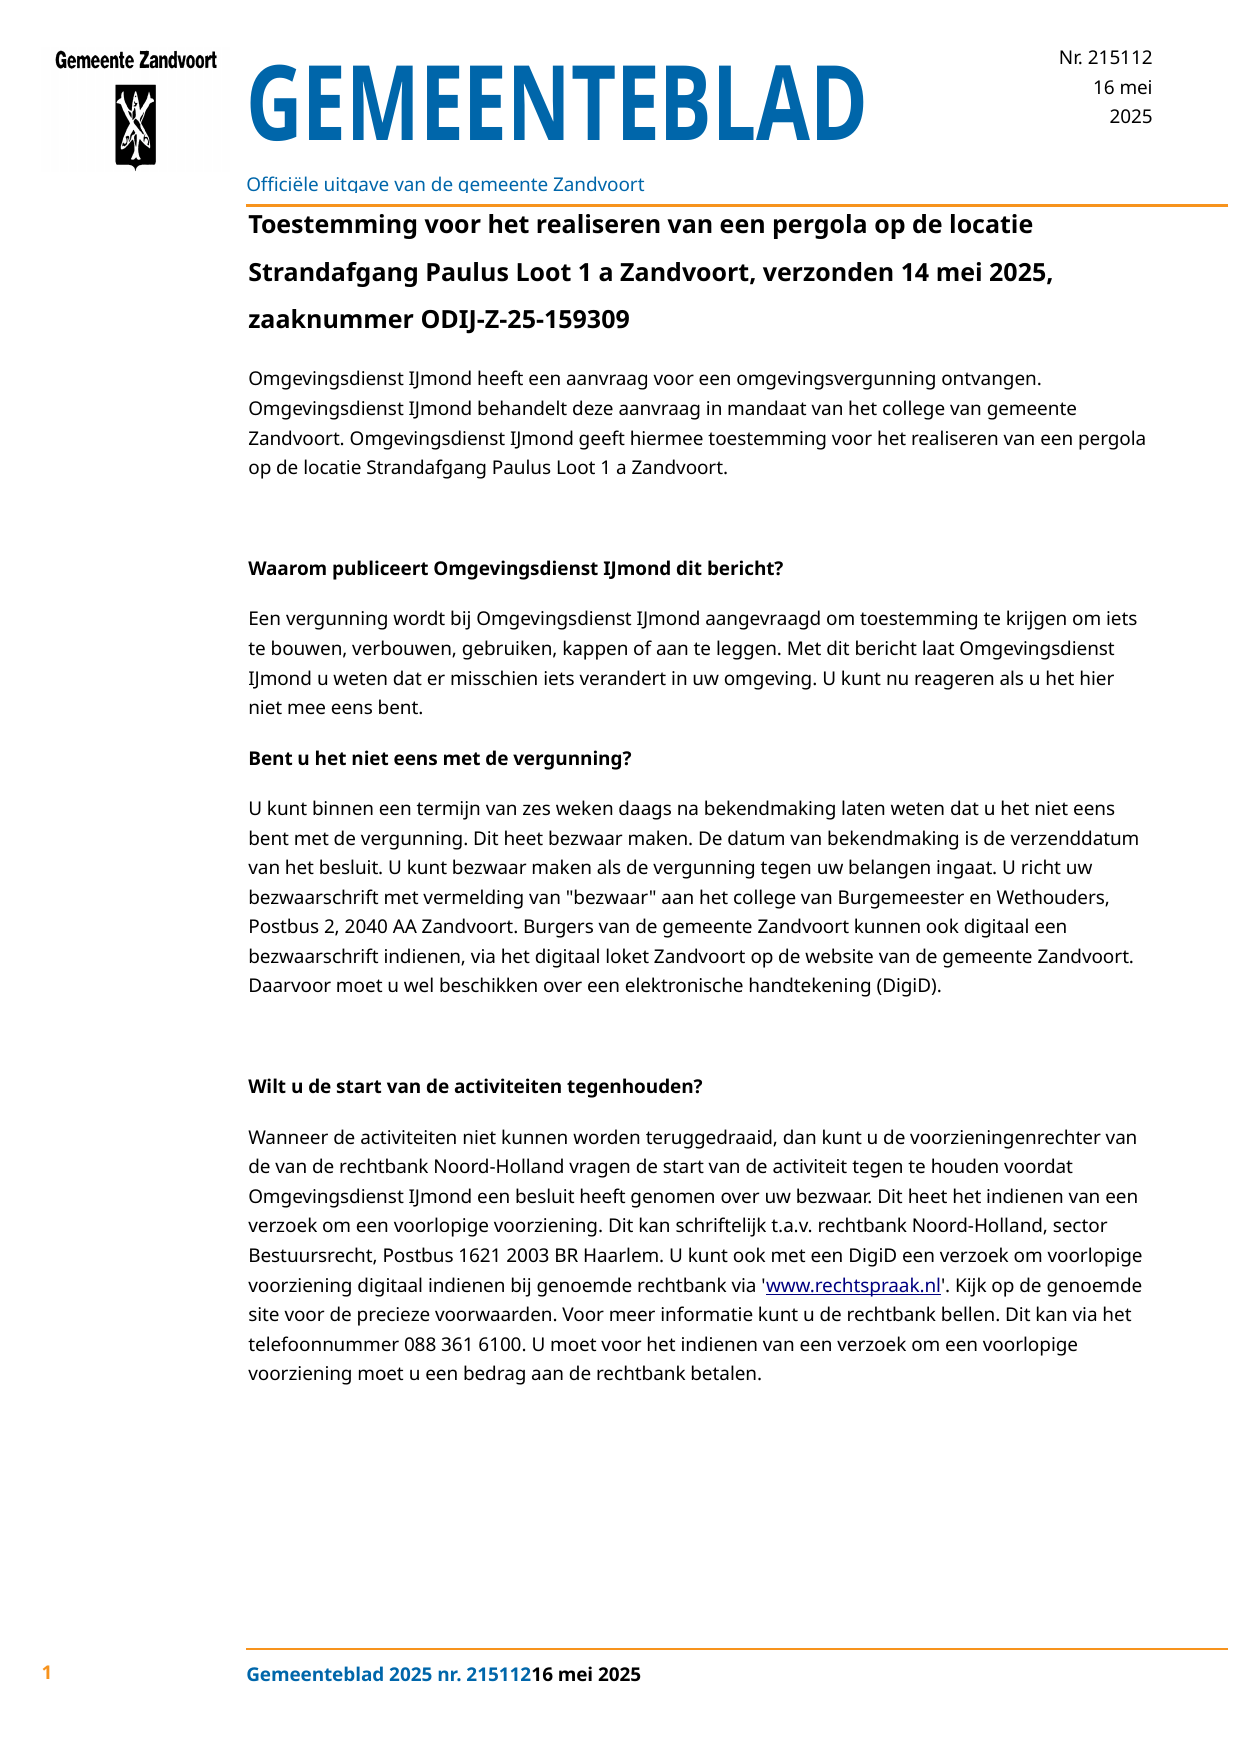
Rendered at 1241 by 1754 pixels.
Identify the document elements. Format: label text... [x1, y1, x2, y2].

text Omgevingsdienst IJmond heeft een aanvraag voor een omgevingsvergunning ontvangen. Omgevingsdienst IJmond behandelt deze aanvraag in mandaat van het college van gemeente Zandvoort. Omgevingsdienst IJmond geeft hiermee toestemming voor het realiseren van een pergola op de locatie Strandafgang Paulus Loot 1 a Zandvoort. [248, 366, 1152, 480]
picture [41, 47, 231, 172]
text Bent u het niet eens met de vergunning? [248, 745, 1152, 770]
text Toestemming voor het realiseren van een pergola op de locatie Strandafgang Paulus Loot 1 a Zandvoort, verzonden 14 mei 2025, zaaknummer ODIJ-Z-25-159309 [248, 207, 1152, 336]
text U kunt binnen een termijn van zes weken daags na bekendmaking laten weten dat u het niet eens bent met de vergunning. Dit heet bezwaar maken. De datum van bekendmaking is de verzenddatum van het besluit. U kunt bezwaar maken als de vergunning tegen uw belangen ingaat. U richt uw bezwaarschrift met vermelding van "bezwaar" aan het college van Burgemeester en Wethouders, Postbus 2, 2040 AA Zandvoort. Burgers van de gemeente Zandvoort kunnen ook digitaal een bezwaarschrift indienen, via het digitaal loket Zandvoort op de website van de gemeente Zandvoort. Daarvoor moet u wel beschikken over een elektronische handtekening (DigiD). [248, 795, 1152, 998]
text Wanneer de activiteiten niet kunnen worden teruggedraaid, dan kunt u de voorzieningenrechter van de van de rechtbank Noord-Holland vragen de start van de activiteit tegen te houden voordat Omgevingsdienst IJmond een besluit heeft genomen over uw bezwaar. Dit heet het indienen van een verzoek om een voorlopige voorziening. Dit kan schriftelijk t.a.v. rechtbank Noord-Holland, sector Bestuursrecht, Postbus 1621 2003 BR Haarlem. U kunt ook met een DigiD een verzoek om voorlopige voorziening digitaal indienen bij genoemde rechtbank via 'www.rechtspraak.nl'. Kijk op de genoemde site voor de precieze voorwaarden. Voor meer informatie kunt u de rechtbank bellen. Dit kan via het telefoonnummer 088 361 6100. U moet voor het indienen van een verzoek om een voorlopige voorziening moet u een bedrag aan de rechtbank betalen. [248, 1124, 1152, 1386]
text Een vergunning wordt bij Omgevingsdienst IJmond aangevraagd om toestemming te krijgen om iets te bouwen, verbouwen, gebruiken, kappen of aan te leggen. Met dit bericht laat Omgevingsdienst IJmond u weten dat er misschien iets verandert in uw omgeving. U kunt nu reageren als u het hier niet mee eens bent. [248, 606, 1152, 720]
text Wilt u de start van de activiteiten tegenhouden? [248, 1073, 1152, 1099]
text Waarom publiceert Omgevingsdienst IJmond dit bericht? [248, 555, 1152, 581]
